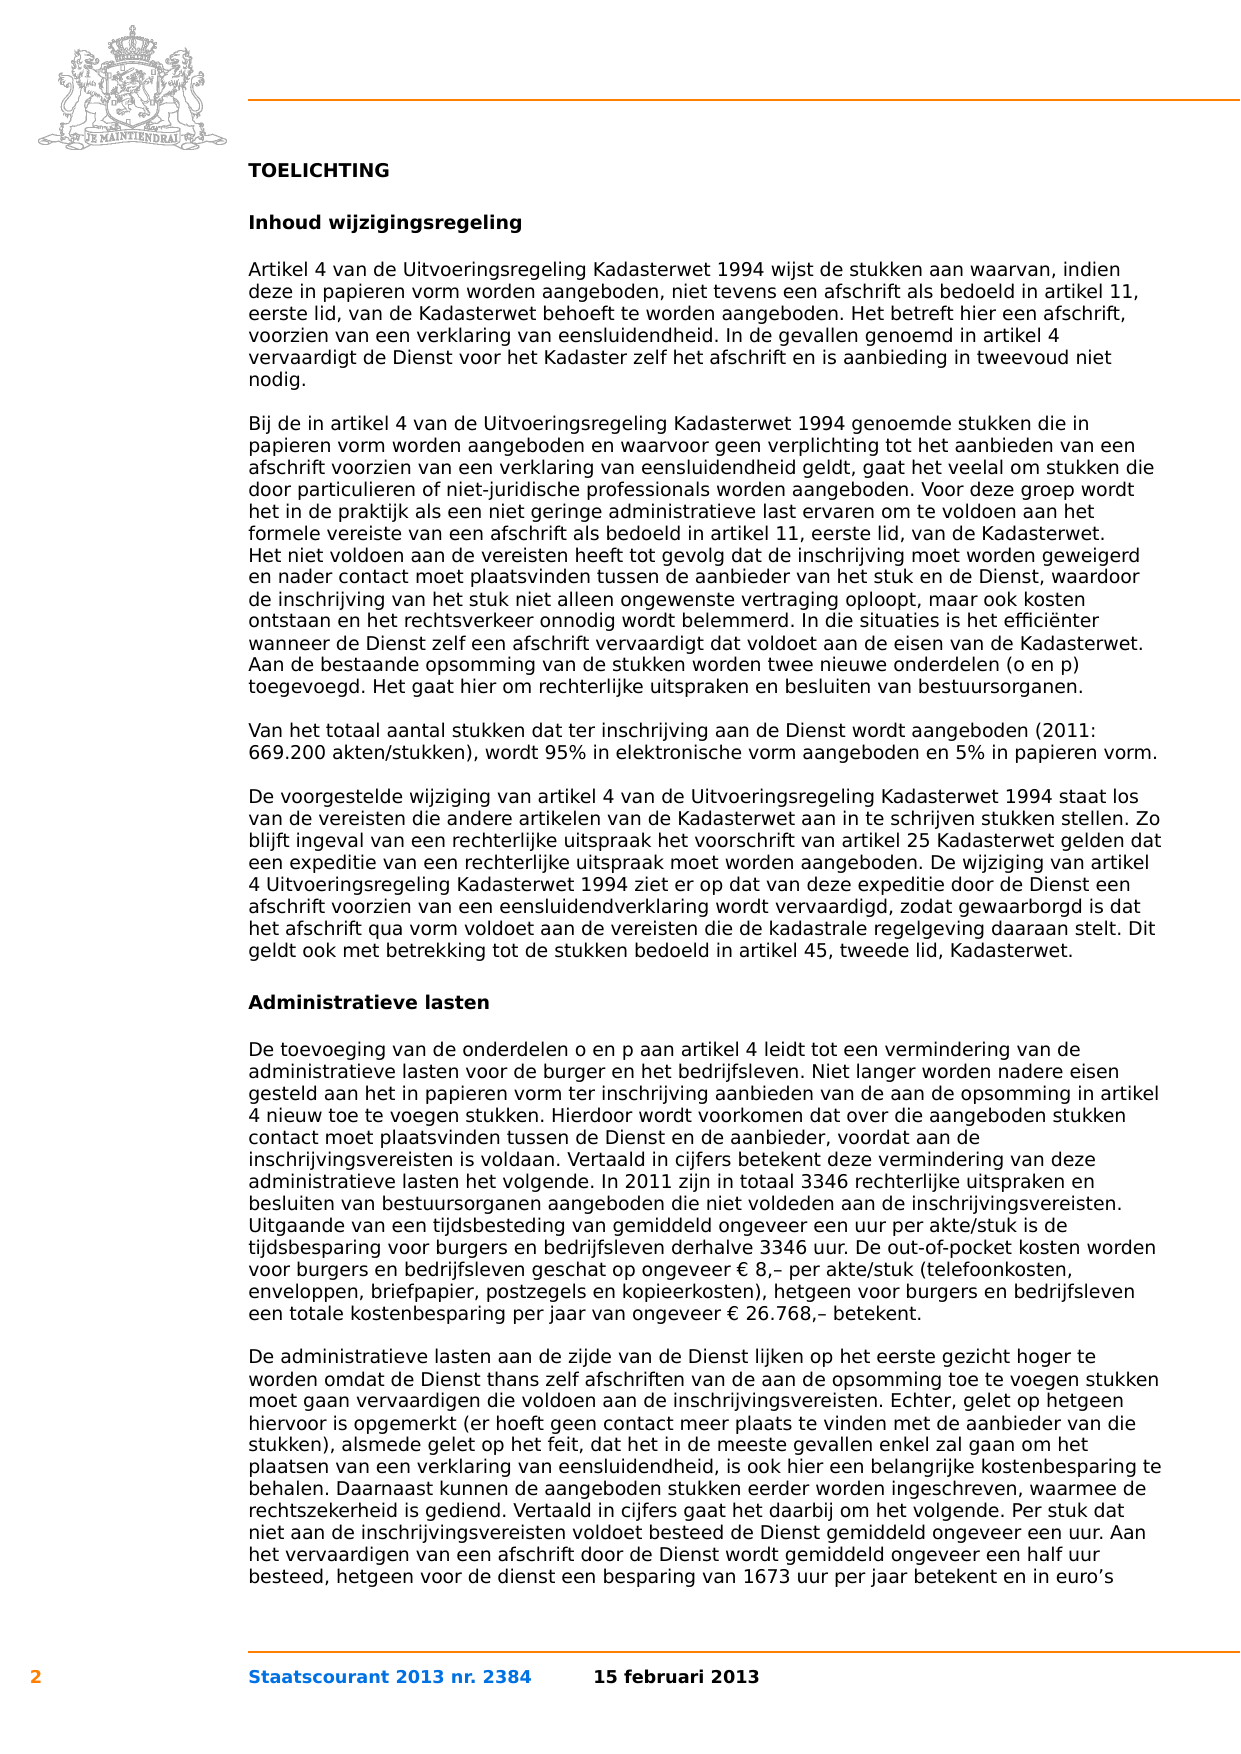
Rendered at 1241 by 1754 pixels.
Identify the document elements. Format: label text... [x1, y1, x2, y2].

subtitle Administratieve lasten [248, 992, 1163, 1014]
text De administratieve lasten aan de zijde van de Dienst lijken op het eerste gezicht hoger te worden omdat de Dienst thans zelf afschriften van de aan de opsomming toe te voegen stukken moet gaan vervaardigen die voldoen aan de inschrijvingsvereisten. Echter, gelet op hetgeen hiervoor is opgemerkt (er hoeft geen contact meer plaats te vinden met de aanbieder van die stukken), alsmede gelet op het feit, dat het in de meeste gevallen enkel zal gaan om het plaatsen van een verklaring van eensluidendheid, is ook hier een belangrijke kostenbesparing te behalen. Daarnaast kunnen de aangeboden stukken eerder worden ingeschreven, waarmee de rechtszekerheid is gediend. Vertaald in cijfers gaat het daarbij om het volgende. Per stuk dat niet aan de inschrijvingsvereisten voldoet besteed de Dienst gemiddeld ongeveer een uur. Aan het vervaardigen van een afschrift door de Dienst wordt gemiddeld ongeveer een half uur besteed, hetgeen voor de dienst een besparing van 1673 uur per jaar betekent en in euro’s [248, 1346, 1163, 1588]
subtitle Inhoud wijzigingsregeling [248, 212, 1163, 234]
text Bij de in artikel 4 van de Uitvoeringsregeling Kadasterwet 1994 genoemde stukken die in papieren vorm worden aangeboden en waarvoor geen verplichting tot het aanbieden van een afschrift voorzien van een verklaring van eensluidendheid geldt, gaat het veelal om stukken die door particulieren of niet-juridische professionals worden aangeboden. Voor deze groep wordt het in de praktijk als een niet geringe administratieve last ervaren om te voldoen aan het formele vereiste van een afschrift als bedoeld in artikel 11, eerste lid, van de Kadasterwet. [248, 413, 1163, 544]
text Het niet voldoen aan de vereisten heeft tot gevolg dat de inschrijving moet worden geweigerd en nader contact moet plaatsvinden tussen de aanbieder van het stuk en de Dienst, waardoor de inschrijving van het stuk niet alleen ongewenste vertraging oploopt, maar ook kosten ontstaan en het rechtsverkeer onnodig wordt belemmerd. In die situaties is het efficiënter wanneer de Dienst zelf een afschrift vervaardigt dat voldoet aan de eisen van de Kadasterwet. Aan de bestaande opsomming van de stukken worden twee nieuwe onderdelen (o en p) toegevoegd. Het gaat hier om rechterlijke uitspraken en besluiten van bestuursorganen. [248, 544, 1163, 698]
text De toevoeging van de onderdelen o en p aan artikel 4 leidt tot een vermindering van de administratieve lasten voor de burger en het bedrijfsleven. Niet langer worden nadere eisen gesteld aan het in papieren vorm ter inschrijving aanbieden van de aan de opsomming in artikel 4 nieuw toe te voegen stukken. Hierdoor wordt voorkomen dat over die aangeboden stukken contact moet plaatsvinden tussen de Dienst en de aanbieder, voordat aan de inschrijvingsvereisten is voldaan. Vertaald in cijfers betekent deze vermindering van deze administratieve lasten het volgende. In 2011 zijn in totaal 3346 rechterlijke uitspraken en besluiten van bestuursorganen aangeboden die niet voldeden aan de inschrijvingsvereisten. Uitgaande van een tijdsbesteding van gemiddeld ongeveer een uur per akte/stuk is de tijdsbesparing voor burgers en bedrijfsleven derhalve 3346 uur. De out-of-pocket kosten worden voor burgers en bedrijfsleven geschat op ongeveer € 8,– per akte/stuk (telefoonkosten, enveloppen, briefpapier, postzegels en kopieerkosten), hetgeen voor burgers en bedrijfsleven een totale kostenbesparing per jaar van ongeveer € 26.768,– betekent. [248, 1039, 1163, 1324]
subtitle TOELICHTING [248, 160, 1163, 182]
picture [38, 25, 227, 150]
text De voorgestelde wijziging van artikel 4 van de Uitvoeringsregeling Kadasterwet 1994 staat los van de vereisten die andere artikelen van de Kadasterwet aan in te schrijven stukken stellen. Zo blijft ingeval van een rechterlijke uitspraak het voorschrift van artikel 25 Kadasterwet gelden dat een expeditie van een rechterlijke uitspraak moet worden aangeboden. De wijziging van artikel 4 Uitvoeringsregeling Kadasterwet 1994 ziet er op dat van deze expeditie door de Dienst een afschrift voorzien van een eensluidendverklaring wordt vervaardigd, zodat gewaarborgd is dat het afschrift qua vorm voldoet aan de vereisten die de kadastrale regelgeving daaraan stelt. Dit geldt ook met betrekking tot de stukken bedoeld in artikel 45, tweede lid, Kadasterwet. [248, 786, 1163, 962]
text Van het totaal aantal stukken dat ter inschrijving aan de Dienst wordt aangeboden (2011: 669.200 akten/stukken), wordt 95% in elektronische vorm aangeboden en 5% in papieren vorm. [248, 720, 1163, 764]
text Artikel 4 van de Uitvoeringsregeling Kadasterwet 1994 wijst de stukken aan waarvan, indien deze in papieren vorm worden aangeboden, niet tevens een afschrift als bedoeld in artikel 11, eerste lid, van de Kadasterwet behoeft te worden aangeboden. Het betreft hier een afschrift, voorzien van een verklaring van eensluidendheid. In de gevallen genoemd in artikel 4 vervaardigt de Dienst voor het Kadaster zelf het afschrift en is aanbieding in tweevoud niet nodig. [248, 259, 1163, 391]
